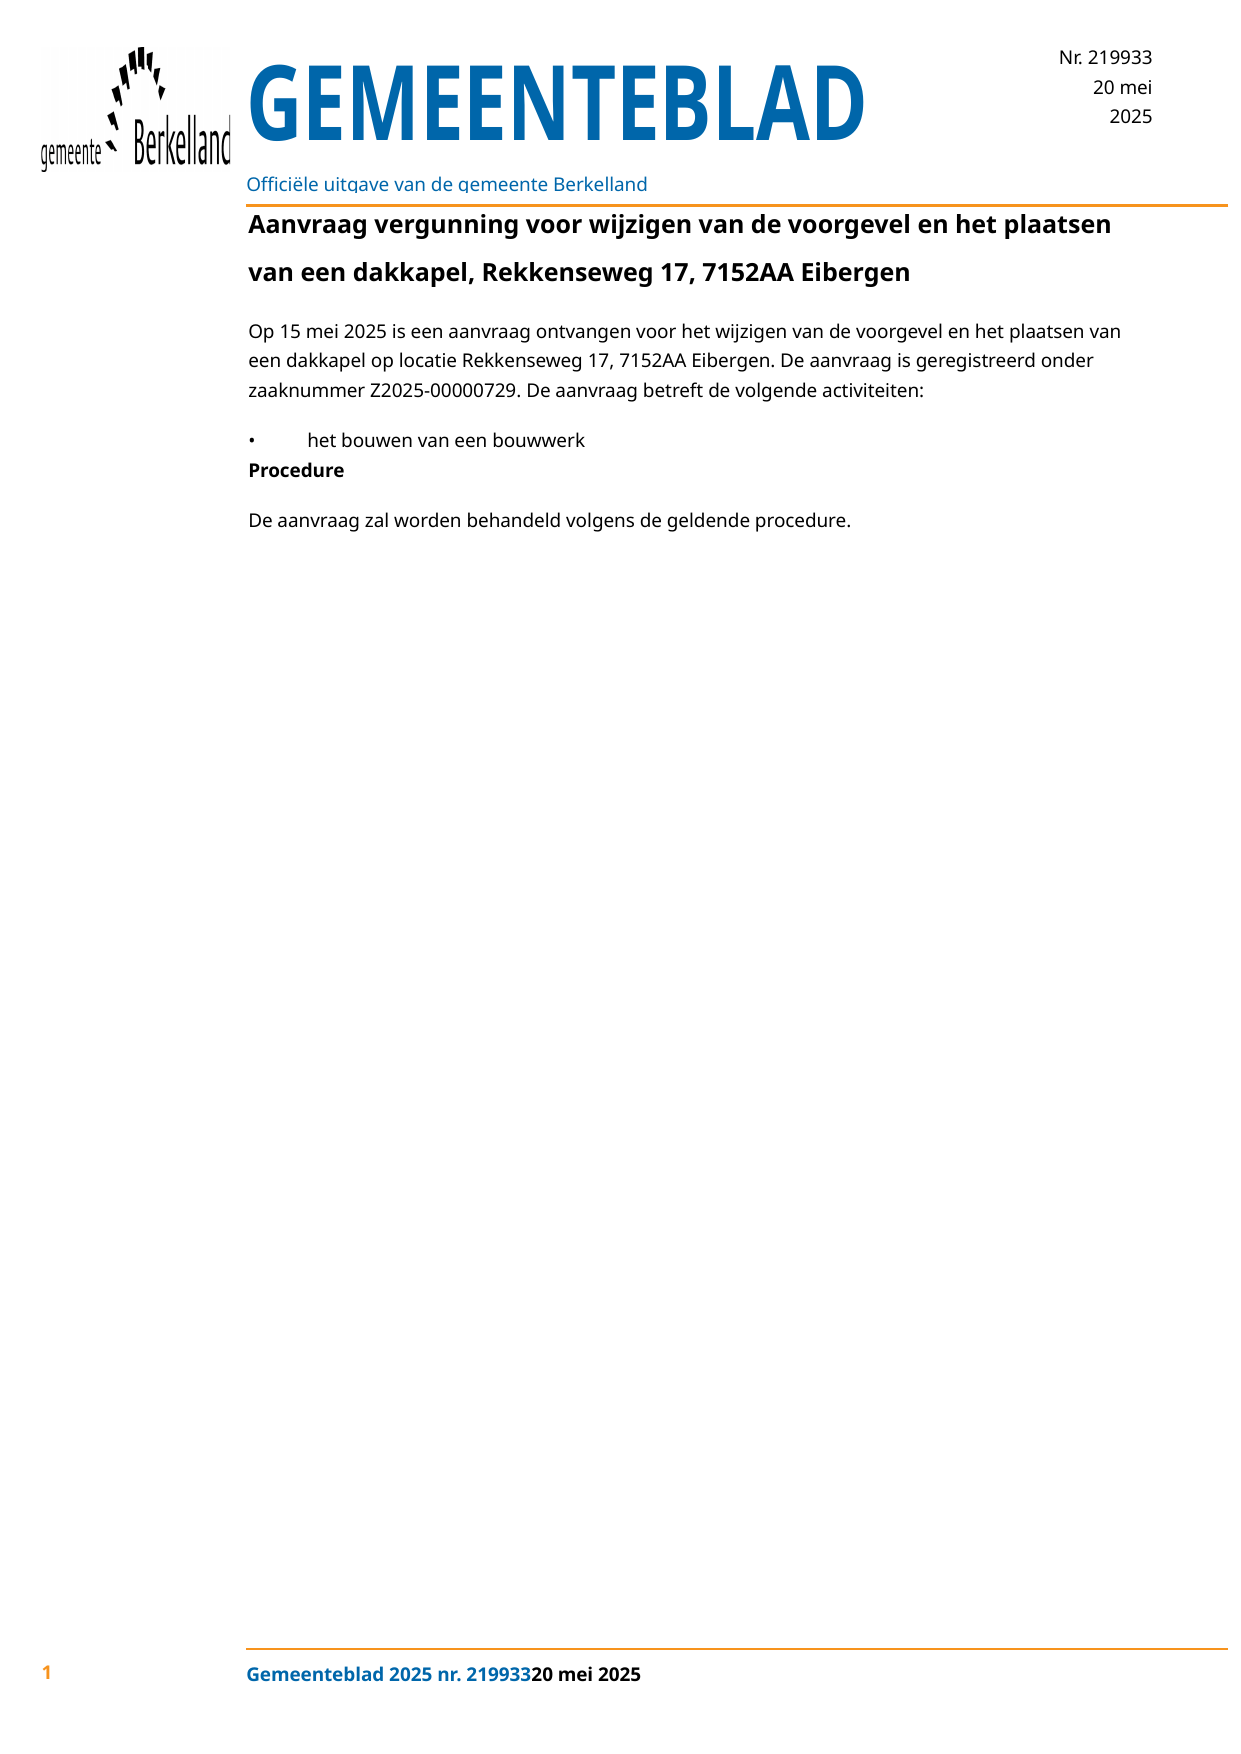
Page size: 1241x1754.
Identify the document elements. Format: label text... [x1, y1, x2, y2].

text Procedure [248, 457, 1152, 483]
list het bouwen van een bouwwerk [248, 427, 1152, 453]
text Aanvraag vergunning voor wijzigen van de voorgevel en het plaatsen van een dakkapel, Rekkenseweg 17, 7152AA Eibergen [248, 207, 1152, 288]
text De aanvraag zal worden behandeld volgens de geldende procedure. [248, 507, 1152, 533]
text Op 15 mei 2025 is een aanvraag ontvangen voor het wijzigen van de voorgevel en het plaatsen van een dakkapel op locatie Rekkenseweg 17, 7152AA Eibergen. De aanvraag is geregistreerd onder zaaknummer Z2025-00000729. De aanvraag betreft de volgende activiteiten: [248, 318, 1152, 403]
picture [41, 47, 231, 172]
